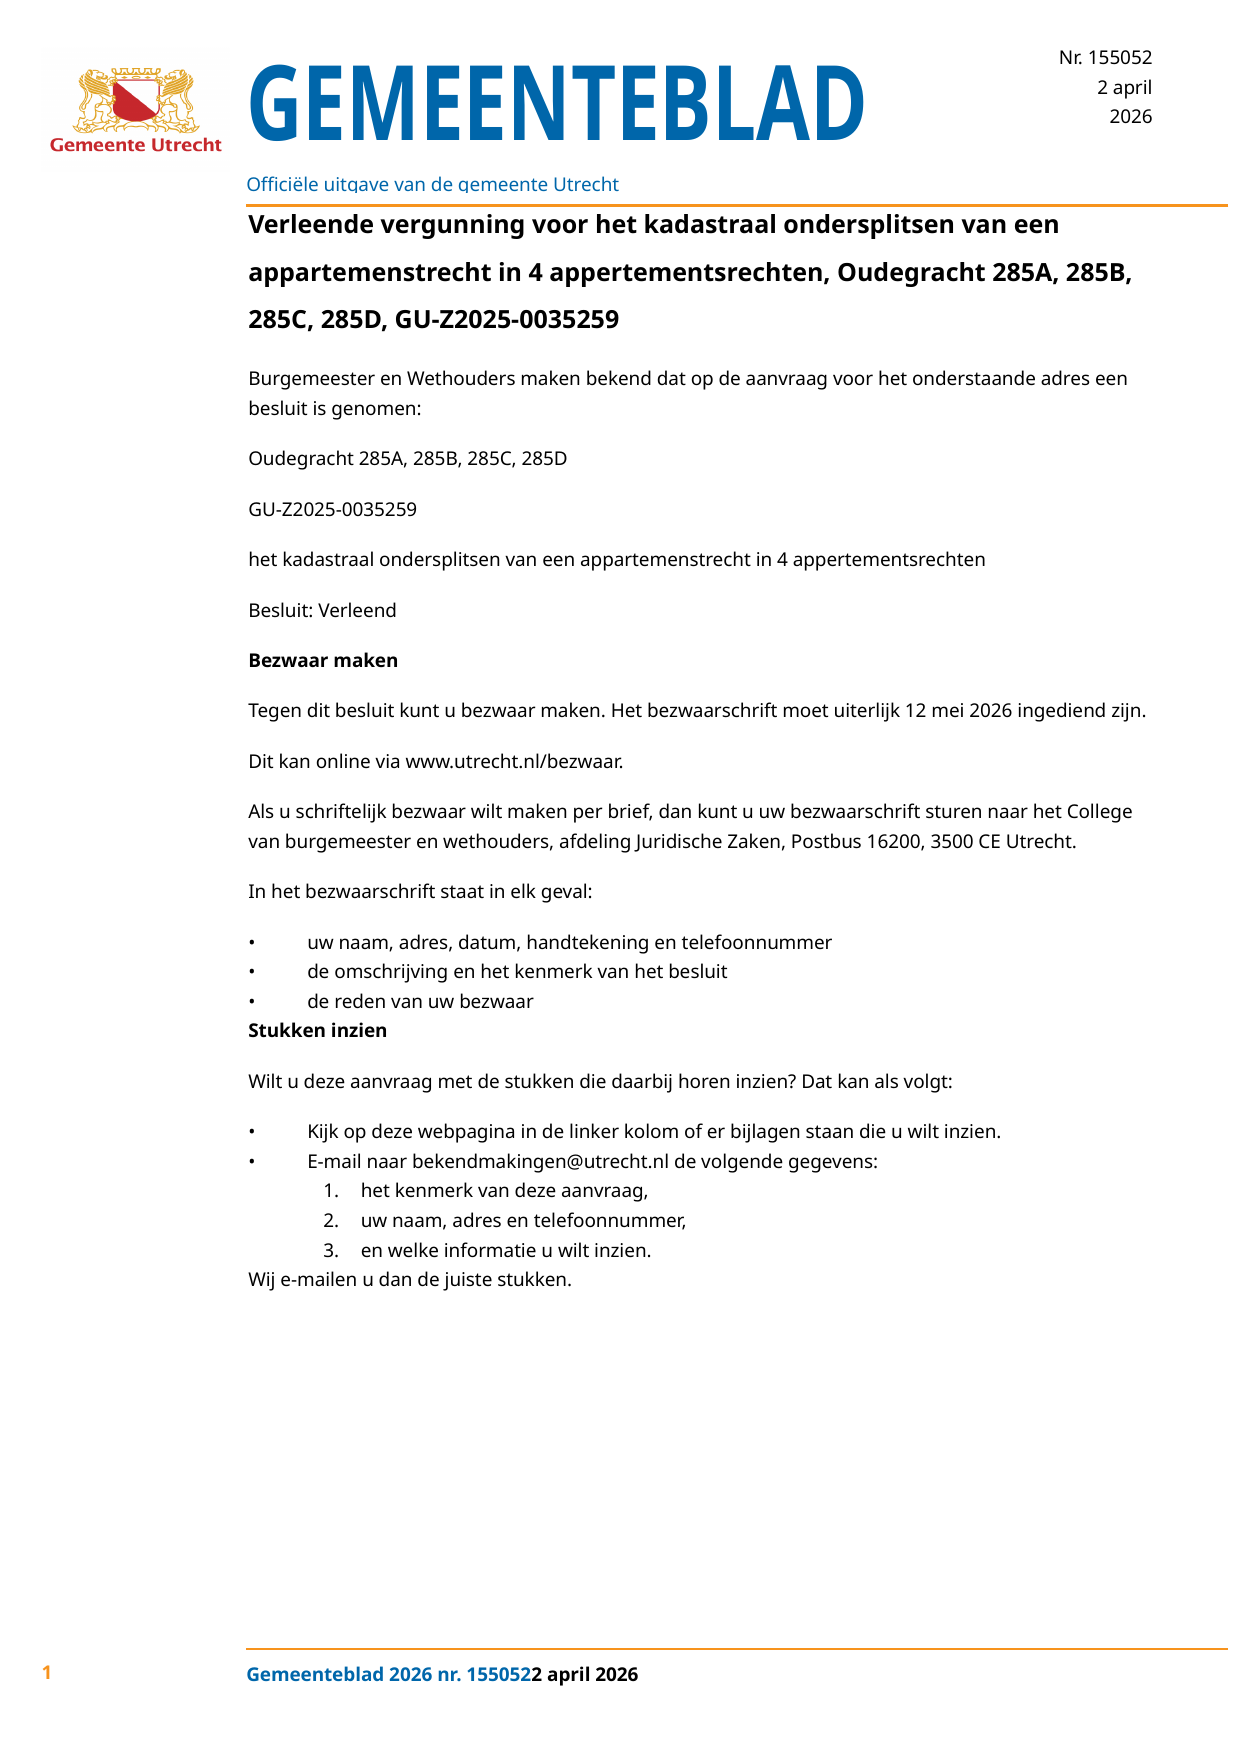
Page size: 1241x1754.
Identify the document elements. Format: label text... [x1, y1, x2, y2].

text In het bezwaarschrift staat in elk geval: [248, 878, 1152, 904]
text Als u schriftelijk bezwaar wilt maken per brief, dan kunt u uw bezwaarschrift sturen naar het College van burgemeester en wethouders, afdeling Juridische Zaken, Postbus 16200, 3500 CE Utrecht. [248, 798, 1152, 854]
text Oudegracht 285A, 285B, 285C, 285D [248, 446, 1152, 471]
picture [41, 47, 231, 172]
text Stukken inzien [248, 1018, 1152, 1043]
list het kenmerk van deze aanvraag, [323, 1178, 1152, 1203]
list E-mail naar bekendmakingen@utrecht.nl de volgende gegevens: [248, 1148, 1152, 1174]
list Kijk op deze webpagina in de linker kolom of er bijlagen staan die u wilt inzien. [248, 1118, 1152, 1144]
text Wilt u deze aanvraag met de stukken die daarbij horen inzien? Dat kan als volgt: [248, 1068, 1152, 1094]
list uw naam, adres en telefoonnummer, [323, 1207, 1152, 1233]
text Wij e-mailen u dan de juiste stukken. [248, 1266, 1152, 1292]
text Burgemeester en Wethouders maken bekend dat op de aanvraag voor het onderstaande adres een besluit is genomen: [248, 366, 1152, 421]
text Dit kan online via www.utrecht.nl/bezwaar. [248, 748, 1152, 774]
text Bezwaar maken [248, 647, 1152, 673]
list en welke informatie u wilt inzien. [323, 1237, 1152, 1262]
text GU-Z2025-0035259 [248, 496, 1152, 522]
text Besluit: Verleend [248, 597, 1152, 622]
text het kadastraal ondersplitsen van een appartemenstrecht in 4 appertementsrechten [248, 546, 1152, 572]
list uw naam, adres, datum, handtekening en telefoonnummer [248, 929, 1152, 954]
text Verleende vergunning voor het kadastraal ondersplitsen van een appartemenstrecht in 4 appertementsrechten, Oudegracht 285A, 285B, 285C, 285D, GU-Z2025-0035259 [248, 207, 1152, 336]
list de omschrijving en het kenmerk van het besluit [248, 958, 1152, 984]
list de reden van uw bezwaar [248, 988, 1152, 1014]
text Tegen dit besluit kunt u bezwaar maken. Het bezwaarschrift moet uiterlijk 12 mei 2026 ingediend zijn. [248, 698, 1152, 723]
